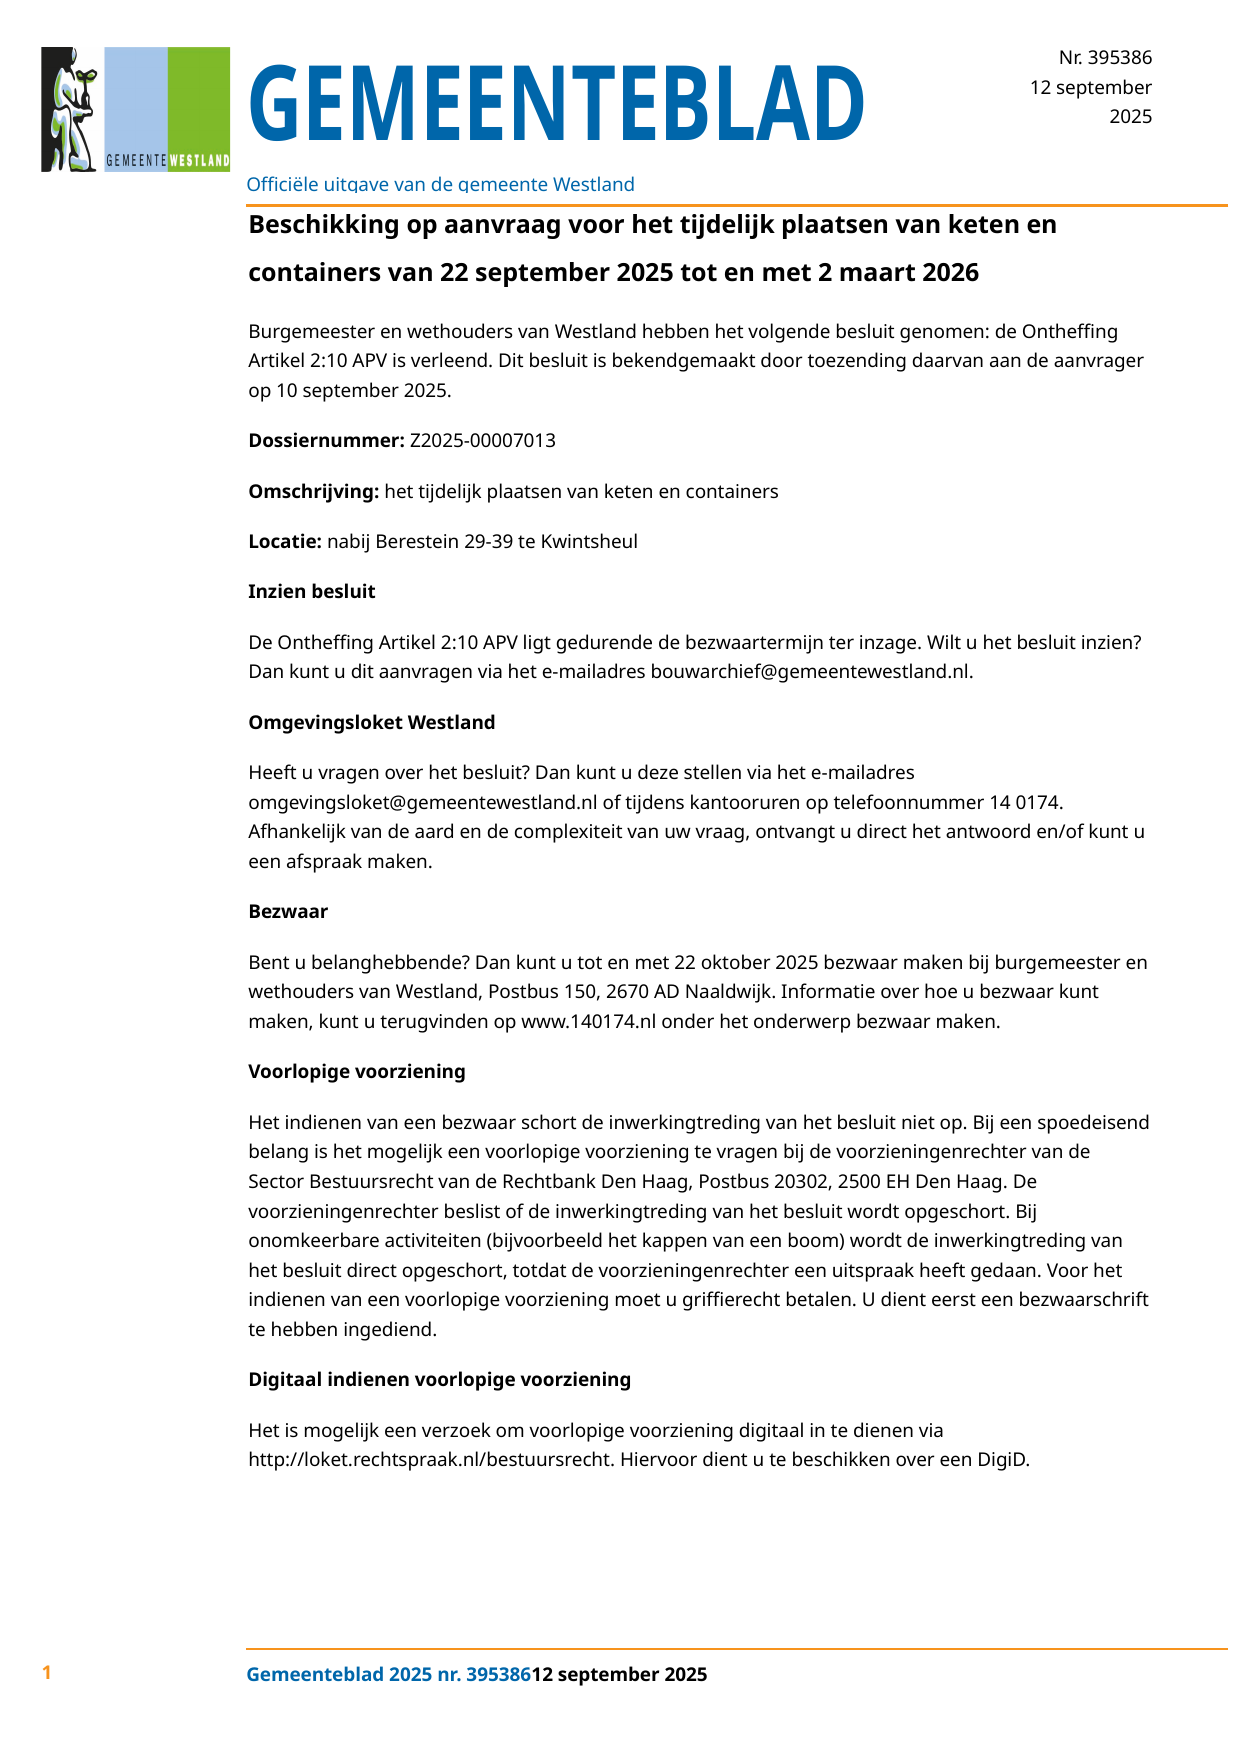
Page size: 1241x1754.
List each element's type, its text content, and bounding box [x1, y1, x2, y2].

text Bezwaar [248, 899, 1152, 924]
text Voorlopige voorziening [248, 1059, 1152, 1084]
text Heeft u vragen over het besluit? Dan kunt u deze stellen via het e-mailadres omgevingsloket@gemeentewestland.nl of tijdens kantooruren op telefoonnummer 14 0174. Afhankelijk van de aard en de complexiteit van uw vraag, ontvangt u direct het antwoord en/of kunt u een afspraak maken. [248, 759, 1152, 874]
text Beschikking op aanvraag voor het tijdelijk plaatsen van keten en containers van 22 september 2025 tot en met 2 maart 2026 [248, 207, 1152, 288]
text Bent u belanghebbende? Dan kunt u tot en met 22 oktober 2025 bezwaar maken bij burgemeester en wethouders van Westland, Postbus 150, 2670 AD Naaldwijk. Informatie over hoe u bezwaar kunt maken, kunt u terugvinden op www.140174.nl onder het onderwerp bezwaar maken. [248, 949, 1152, 1034]
text Digitaal indienen voorlopige voorziening [248, 1367, 1152, 1392]
text Dossiernummer: Z2025-00007013 [248, 427, 1152, 453]
text De Ontheffing Artikel 2:10 APV ligt gedurende de bezwaartermijn ter inzage. Wilt u het besluit inzien? Dan kunt u dit aanvragen via het e-mailadres bouwarchief@gemeentewestland.nl. [248, 629, 1152, 684]
text Omschrijving: het tijdelijk plaatsen van keten en containers [248, 478, 1152, 504]
text Omgevingsloket Westland [248, 709, 1152, 735]
picture [41, 47, 231, 172]
text Het is mogelijk een verzoek om voorlopige voorziening digitaal in te dienen via http://loket.rechtspraak.nl/bestuursrecht. Hiervoor dient u te beschikken over een DigiD. [248, 1417, 1152, 1472]
text Locatie: nabij Berestein 29-39 te Kwintsheul [248, 528, 1152, 554]
text Het indienen van een bezwaar schort de inwerkingtreding van het besluit niet op. Bij een spoedeisend belang is het mogelijk een voorlopige voorziening te vragen bij de voorzieningenrechter van de Sector Bestuursrecht van de Rechtbank Den Haag, Postbus 20302, 2500 EH Den Haag. De voorzieningenrechter beslist of de inwerkingtreding van het besluit wordt opgeschort. Bij onomkeerbare activiteiten (bijvoorbeeld het kappen van een boom) wordt de inwerkingtreding van het besluit direct opgeschort, totdat de voorzieningenrechter een uitspraak heeft gedaan. Voor het indienen van een voorlopige voorziening moet u griffierecht betalen. U dient eerst een bezwaarschrift te hebben ingediend. [248, 1109, 1152, 1342]
text Burgemeester en wethouders van Westland hebben het volgende besluit genomen: de Ontheffing Artikel 2:10 APV is verleend. Dit besluit is bekendgemaakt door toezending daarvan aan de aanvrager op 10 september 2025. [248, 318, 1152, 403]
text Inzien besluit [248, 579, 1152, 604]
